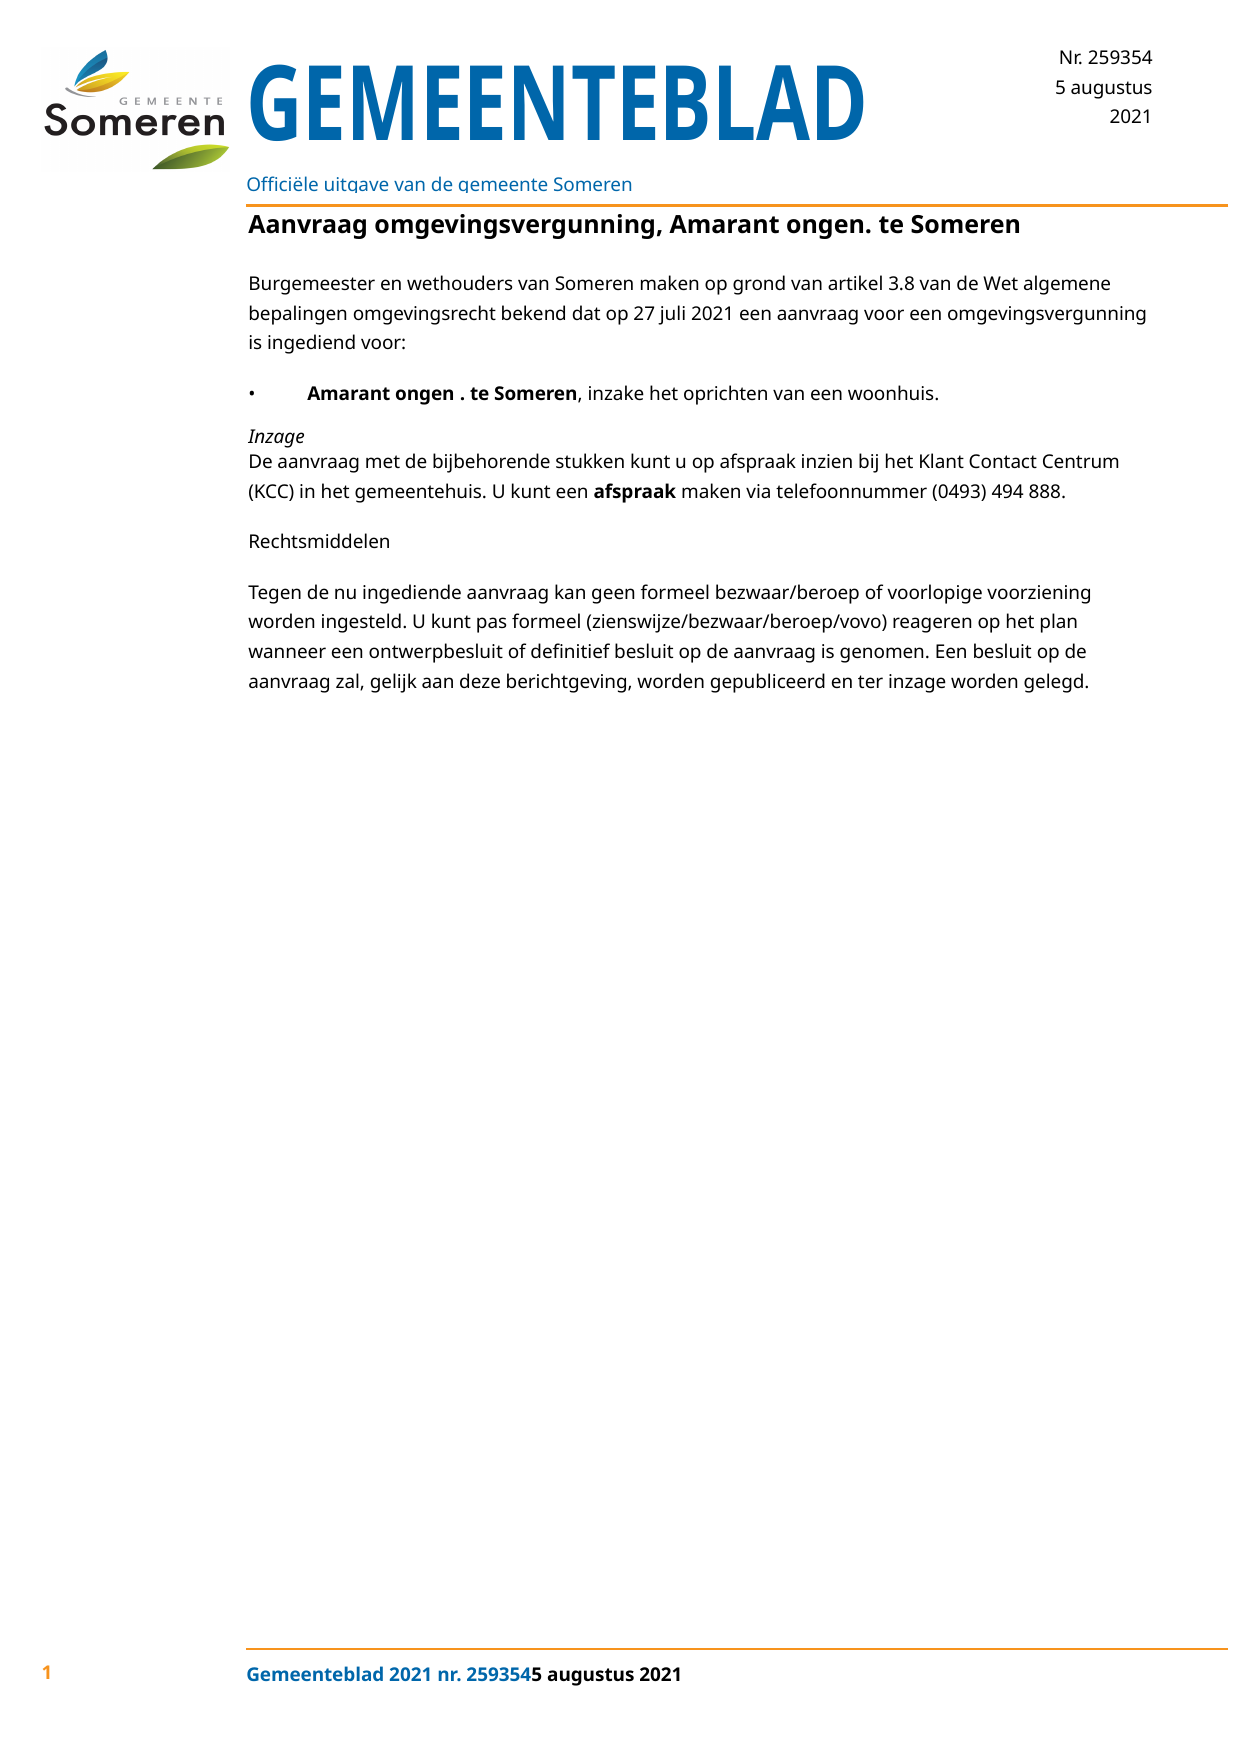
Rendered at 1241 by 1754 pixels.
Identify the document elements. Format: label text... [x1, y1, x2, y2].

text Inzage [248, 423, 1152, 449]
text Aanvraag omgevingsvergunning, Amarant ongen. te Someren [248, 207, 1152, 241]
text De aanvraag met de bijbehorende stukken kunt u op afspraak inzien bij het Klant Contact Centrum (KCC) in het gemeentehuis. U kunt een afspraak maken via telefoonnummer (0493) 494 888. [248, 449, 1152, 504]
list Amarant ongen . te Someren, inzake het oprichten van een woonhuis. [248, 380, 1152, 406]
text Rechtsmiddelen [248, 529, 1152, 554]
picture [41, 47, 231, 172]
text Burgemeester en wethouders van Someren maken op grond van artikel 3.8 van de Wet algemene bepalingen omgevingsrecht bekend dat op 27 juli 2021 een aanvraag voor een omgevingsvergunning is ingediend voor: [248, 270, 1152, 355]
text Tegen de nu ingediende aanvraag kan geen formeel bezwaar/beroep of voorlopige voorziening worden ingesteld. U kunt pas formeel (zienswijze/bezwaar/beroep/vovo) reageren op het plan wanneer een ontwerpbesluit of definitief besluit op de aanvraag is genomen. Een besluit op de aanvraag zal, gelijk aan deze berichtgeving, worden gepubliceerd en ter inzage worden gelegd. [248, 579, 1152, 694]
